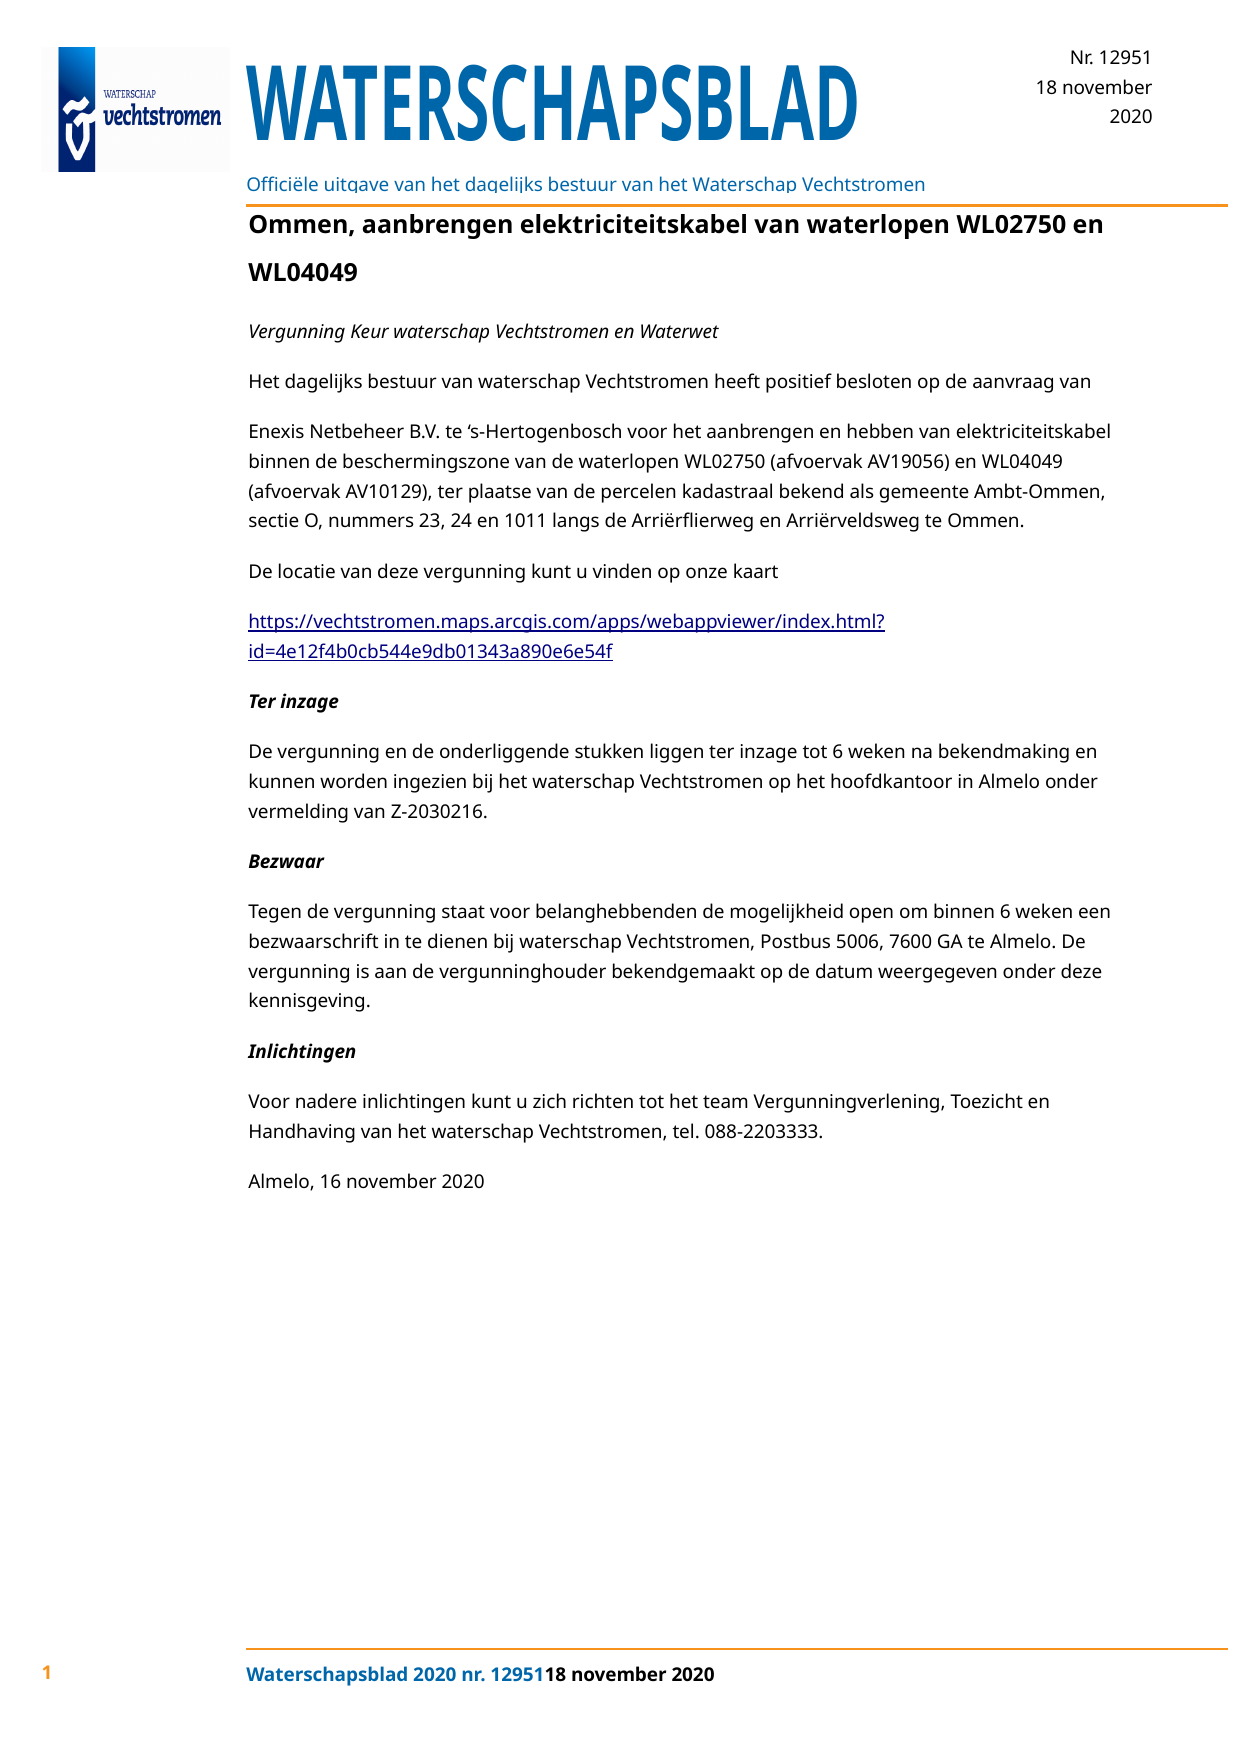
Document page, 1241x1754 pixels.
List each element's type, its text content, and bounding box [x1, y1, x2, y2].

text Voor nadere inlichtingen kunt u zich richten tot het team Vergunningverlening, Toezicht en Handhaving van het waterschap Vechtstromen, tel. 088-2203333. [248, 1088, 1152, 1144]
text De vergunning en de onderliggende stukken liggen ter inzage tot 6 weken na bekendmaking en kunnen worden ingezien bij het waterschap Vechtstromen op het hoofdkantoor in Almelo onder vermelding van Z-2030216. [248, 739, 1152, 824]
text Ommen, aanbrengen elektriciteitskabel van waterlopen WL02750 en WL04049 [248, 207, 1152, 288]
text Enexis Netbeheer B.V. te ‘s-Hertogenbosch voor het aanbrengen en hebben van elektriciteitskabel binnen de beschermingszone van de waterlopen WL02750 (afvoervak AV19056) en WL04049 (afvoervak AV10129), ter plaatse van de percelen kadastraal bekend als gemeente Ambt-Ommen, sectie O, nummers 23, 24 en 1011 langs de Arriërflierweg en Arriërveldsweg te Ommen. [248, 419, 1152, 533]
text Ter inzage [248, 688, 1152, 714]
text Almelo, 16 november 2020 [248, 1168, 1152, 1194]
text De locatie van deze vergunning kunt u vinden op onze kaart [248, 558, 1152, 584]
picture [41, 47, 231, 172]
text Het dagelijks bestuur van waterschap Vechtstromen heeft positief besloten op de aanvraag van [248, 368, 1152, 394]
text Bezwaar [248, 848, 1152, 874]
text Vergunning Keur waterschap Vechtstromen en Waterwet [248, 318, 1152, 344]
text Tegen de vergunning staat voor belanghebbenden de mogelijkheid open om binnen 6 weken een bezwaarschrift in te dienen bij waterschap Vechtstromen, Postbus 5006, 7600 GA te Almelo. De vergunning is aan de vergunninghouder bekendgemaakt op de datum weergegeven onder deze kennisgeving. [248, 899, 1152, 1013]
text Inlichtingen [248, 1038, 1152, 1064]
text https://vechtstromen.maps.arcgis.com/apps/webappviewer/index.html?id=4e12f4b0cb544e9db01343a890e6e54f [248, 608, 1152, 664]
